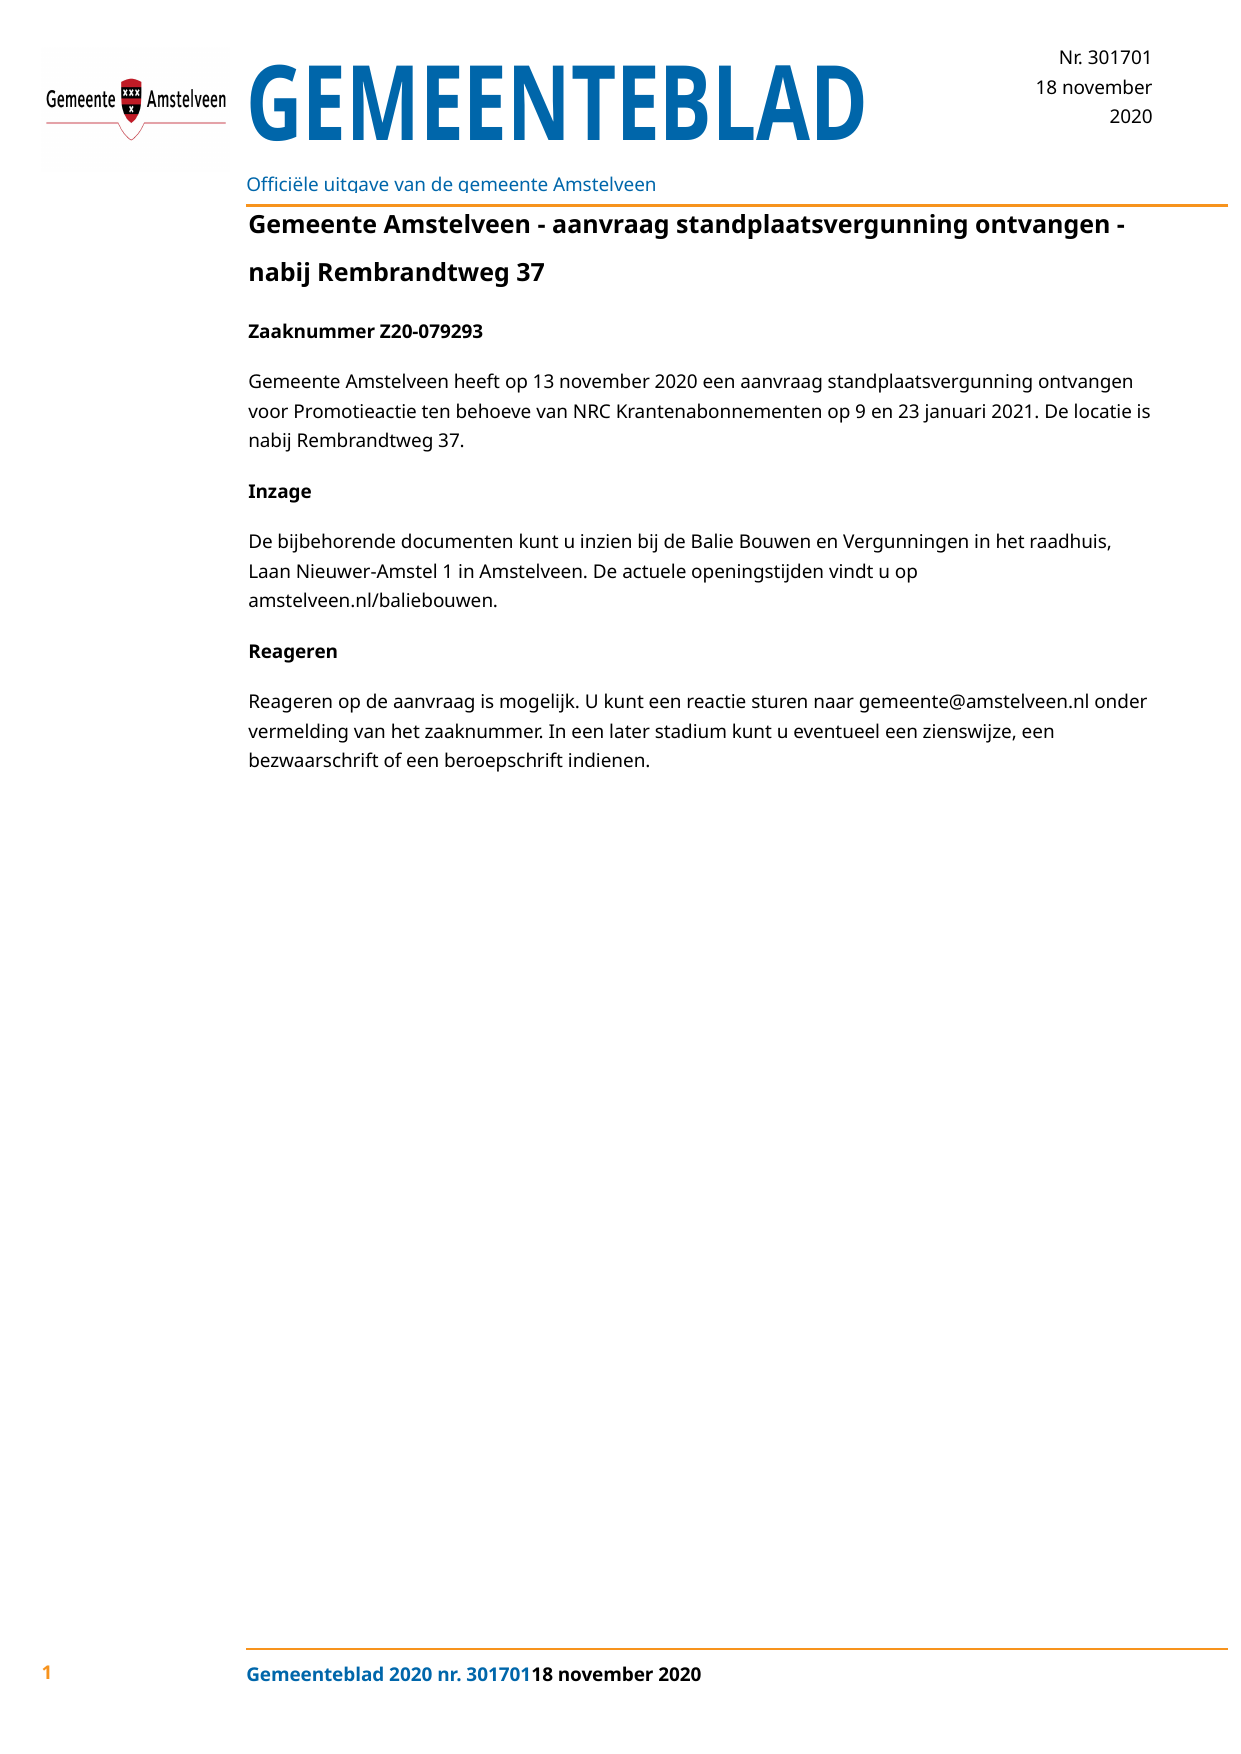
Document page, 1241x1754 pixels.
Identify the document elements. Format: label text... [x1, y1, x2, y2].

text Zaaknummer Z20-079293 [248, 318, 1152, 344]
text Reageren [248, 638, 1152, 664]
text De bijbehorende documenten kunt u inzien bij de Balie Bouwen en Vergunningen in het raadhuis, Laan Nieuwer-Amstel 1 in Amstelveen. De actuele openingstijden vindt u op amstelveen.nl/baliebouwen. [248, 528, 1152, 613]
text Reageren op de aanvraag is mogelijk. U kunt een reactie sturen naar gemeente@amstelveen.nl onder vermelding van het zaaknummer. In een later stadium kunt u eventueel een zienswijze, een bezwaarschrift of een beroepschrift indienen. [248, 688, 1152, 773]
picture [41, 47, 231, 172]
text Gemeente Amstelveen heeft op 13 november 2020 een aanvraag standplaatsvergunning ontvangen voor Promotieactie ten behoeve van NRC Krantenabonnementen op 9 en 23 januari 2021. De locatie is nabij Rembrandtweg 37. [248, 368, 1152, 453]
text Inzage [248, 478, 1152, 504]
text Gemeente Amstelveen - aanvraag standplaatsvergunning ontvangen - nabij Rembrandtweg 37 [248, 207, 1152, 288]
